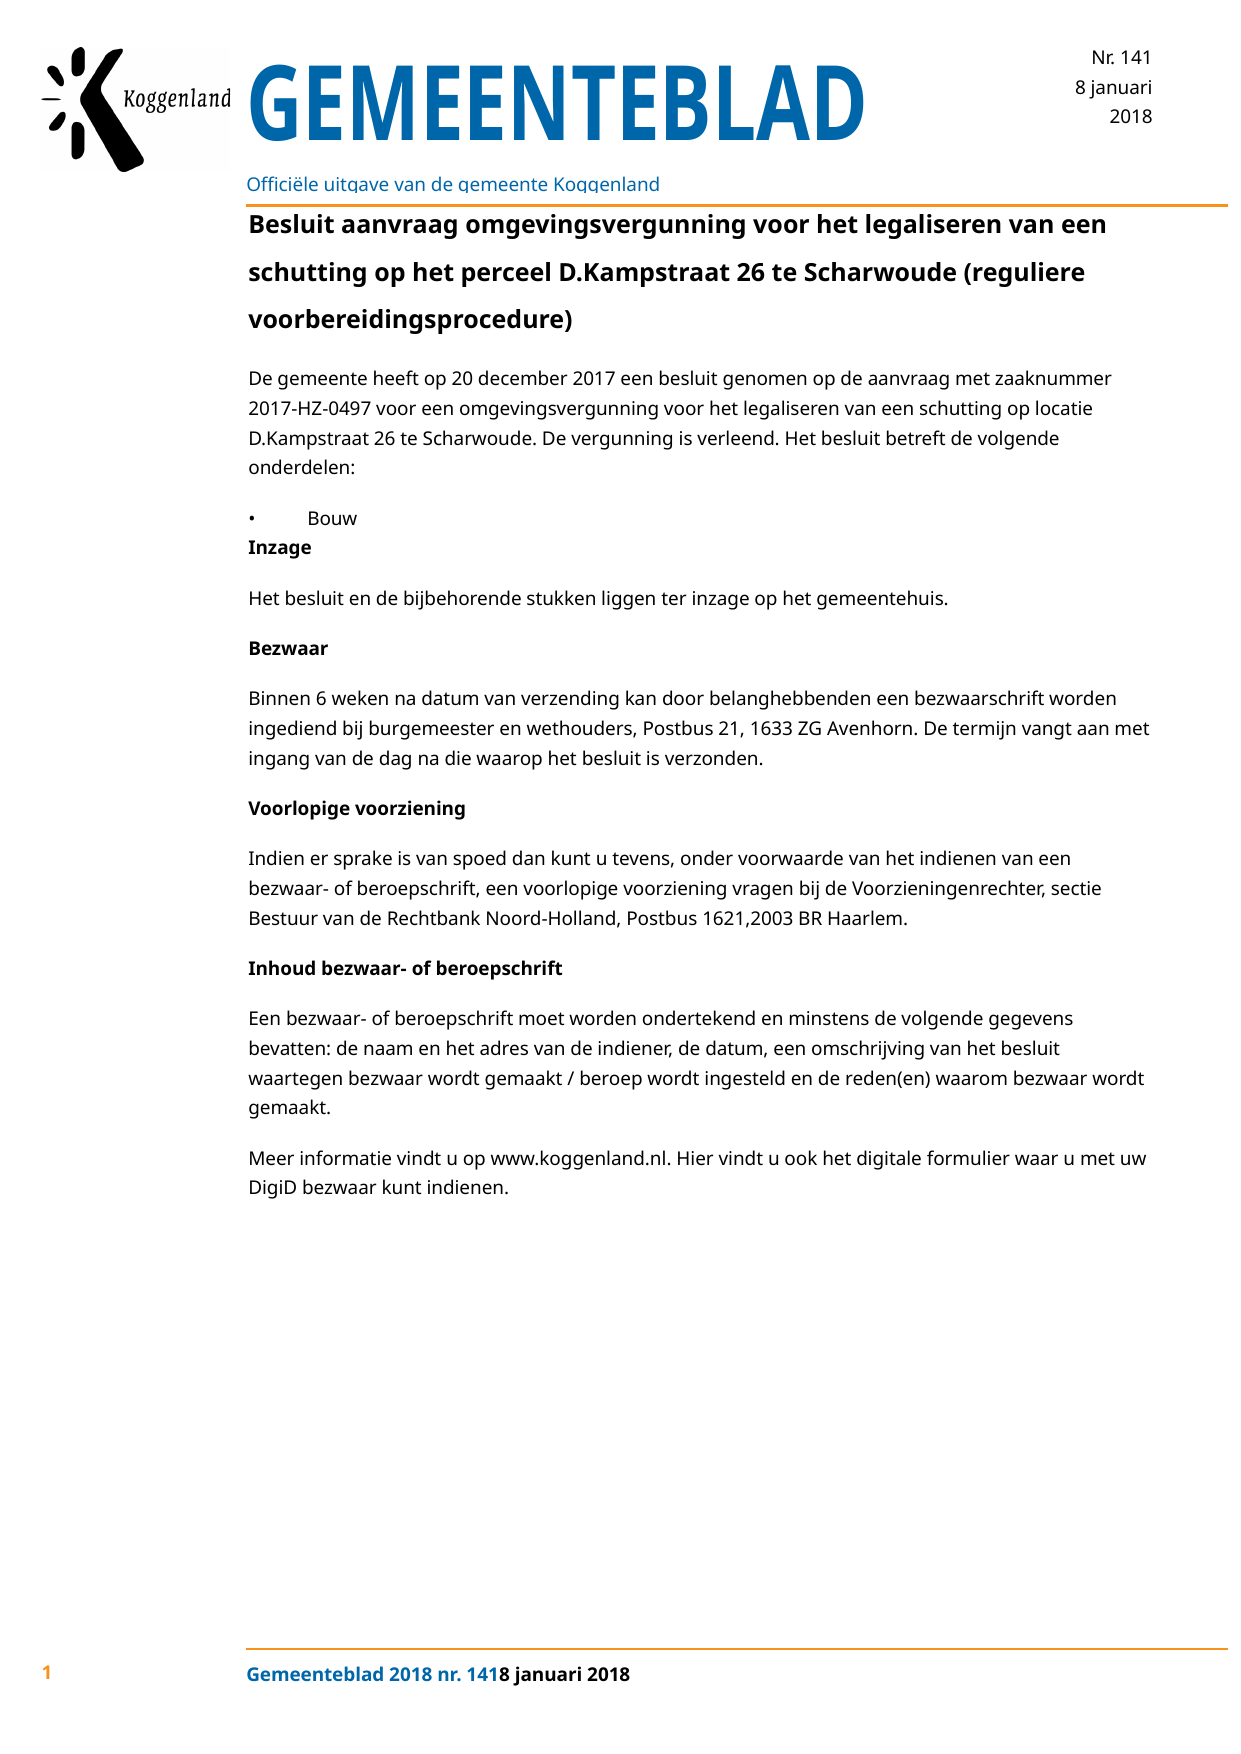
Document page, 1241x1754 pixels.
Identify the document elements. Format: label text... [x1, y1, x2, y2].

text De gemeente heeft op 20 december 2017 een besluit genomen op de aanvraag met zaaknummer 2017-HZ-0497 voor een omgevingsvergunning voor het legaliseren van een schutting op locatie D.Kampstraat 26 te Scharwoude. De vergunning is verleend. Het besluit betreft de volgende onderdelen: [248, 366, 1152, 480]
text Bezwaar [248, 635, 1152, 661]
text Meer informatie vindt u op www.koggenland.nl. Hier vindt u ook het digitale formulier waar u met uw DigiD bezwaar kunt indienen. [248, 1145, 1152, 1200]
text Inhoud bezwaar- of beroepschrift [248, 955, 1152, 981]
list Bouw [248, 505, 1152, 530]
text Inzage [248, 534, 1152, 560]
text Een bezwaar- of beroepschrift moet worden ondertekend en minstens de volgende gegevens bevatten: de naam en het adres van de indiener, de datum, een omschrijving van het besluit waartegen bezwaar wordt gemaakt / beroep wordt ingesteld en de reden(en) waarom bezwaar wordt gemaakt. [248, 1006, 1152, 1120]
text Binnen 6 weken na datum van verzending kan door belanghebbenden een bezwaarschrift worden ingediend bij burgemeester en wethouders, Postbus 21, 1633 ZG Avenhorn. De termijn vangt aan met ingang van de dag na die waarop het besluit is verzonden. [248, 686, 1152, 770]
text Het besluit en de bijbehorende stukken liggen ter inzage op het gemeentehuis. [248, 585, 1152, 610]
picture [41, 47, 231, 172]
text Besluit aanvraag omgevingsvergunning voor het legaliseren van een schutting op het perceel D.Kampstraat 26 te Scharwoude (reguliere voorbereidingsprocedure) [248, 207, 1152, 336]
text Voorlopige voorziening [248, 795, 1152, 821]
text Indien er sprake is van spoed dan kunt u tevens, onder voorwaarde van het indienen van een bezwaar- of beroepschrift, een voorlopige voorziening vragen bij de Voorzieningenrechter, sectie Bestuur van de Rechtbank Noord-Holland, Postbus 1621,2003 BR Haarlem. [248, 846, 1152, 930]
